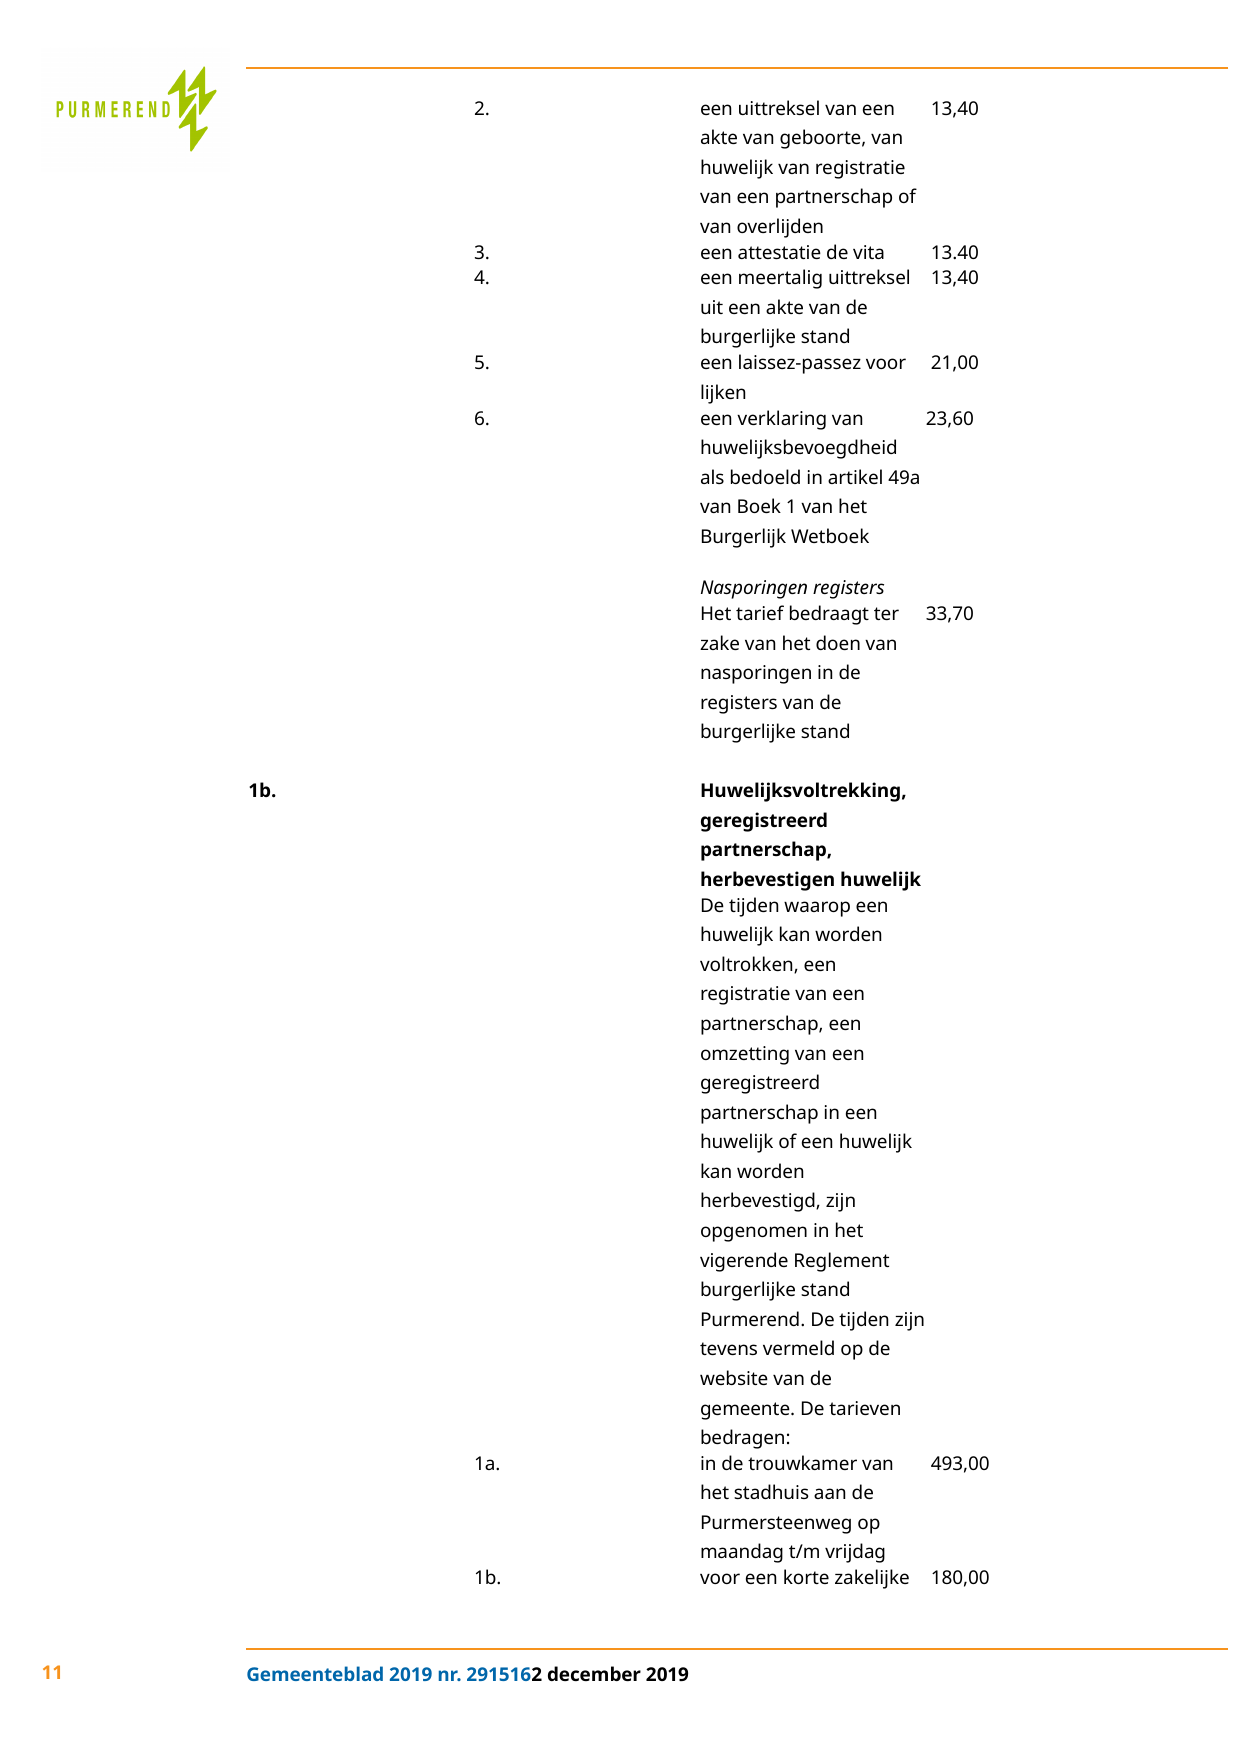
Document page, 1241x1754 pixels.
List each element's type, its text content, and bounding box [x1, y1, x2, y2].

table_cell [700, 549, 926, 574]
table_cell De tijden waarop een huwelijk kan worden voltrokken, een registratie van een partnerschap, een omzetting van een geregistreerd partnerschap in een huwelijk of een huwelijk kan worden herbevestigd, zijn opgenomen in het vigerende Reglement burgerlijke stand Purmerend. De tijden zijn tevens vermeld op de website van de gemeente. De tarieven bedragen: [700, 892, 926, 1450]
table_cell 13.40 [926, 239, 1152, 264]
table_cell 13,40 [926, 95, 1152, 239]
picture [41, 47, 231, 172]
table_cell 1a. [474, 1450, 700, 1564]
table_cell 13,40 [926, 265, 1152, 349]
table_header [474, 777, 700, 892]
table_cell een verklaring van huwelijksbevoegdheid als bedoeld in artikel 49a van Boek 1 van het Burgerlijk Wetboek [700, 405, 926, 549]
table_cell 6. [474, 405, 700, 549]
table_cell een laissez-passez voor lijken [700, 350, 926, 405]
table_cell [926, 575, 1152, 600]
table_cell 5. [474, 350, 700, 405]
table_cell een meertalig uittreksel uit een akte van de burgerlijke stand [700, 265, 926, 349]
table_cell [248, 575, 474, 600]
table_cell [248, 1450, 474, 1564]
table_cell Het tarief bedraagt ter zake van het doen van nasporingen in de registers van de burgerlijke stand [700, 600, 926, 744]
table_cell [926, 549, 1152, 574]
table_cell [248, 892, 474, 1450]
table_cell [474, 575, 700, 600]
table_cell [248, 265, 474, 349]
table_cell [474, 892, 700, 1450]
table_cell 1b. [474, 1565, 700, 1590]
table_header 1b. [248, 777, 474, 892]
table_cell een attestatie de vita [700, 239, 926, 264]
table_cell [248, 239, 474, 264]
table_cell [926, 892, 1152, 1450]
table_cell een uittreksel van een akte van geboorte, van huwelijk van registratie van een partnerschap of van overlijden [700, 95, 926, 239]
table_cell [474, 549, 700, 574]
table_cell [248, 95, 474, 239]
table_cell 33,70 [926, 600, 1152, 744]
table_cell [248, 1565, 474, 1590]
table_cell 21,00 [926, 350, 1152, 405]
table_cell voor een korte zakelijke [700, 1565, 926, 1590]
table_cell 4. [474, 265, 700, 349]
table_cell [248, 600, 474, 744]
table_header Huwelijksvoltrekking, geregistreerd partnerschap, herbevestigen huwelijk [700, 777, 926, 892]
table_cell Nasporingen registers [700, 575, 926, 600]
table_cell [248, 350, 474, 405]
table_cell 493,00 [926, 1450, 1152, 1564]
table_cell [248, 405, 474, 549]
table_cell 23,60 [926, 405, 1152, 549]
table_cell in de trouwkamer van het stadhuis aan de Purmersteenweg op maandag t/m vrijdag [700, 1450, 926, 1564]
table_cell [474, 600, 700, 744]
table_cell 2. [474, 95, 700, 239]
table_cell [248, 549, 474, 574]
table_header [926, 777, 1152, 892]
table_cell 180,00 [926, 1565, 1152, 1590]
table_cell 3. [474, 239, 700, 264]
